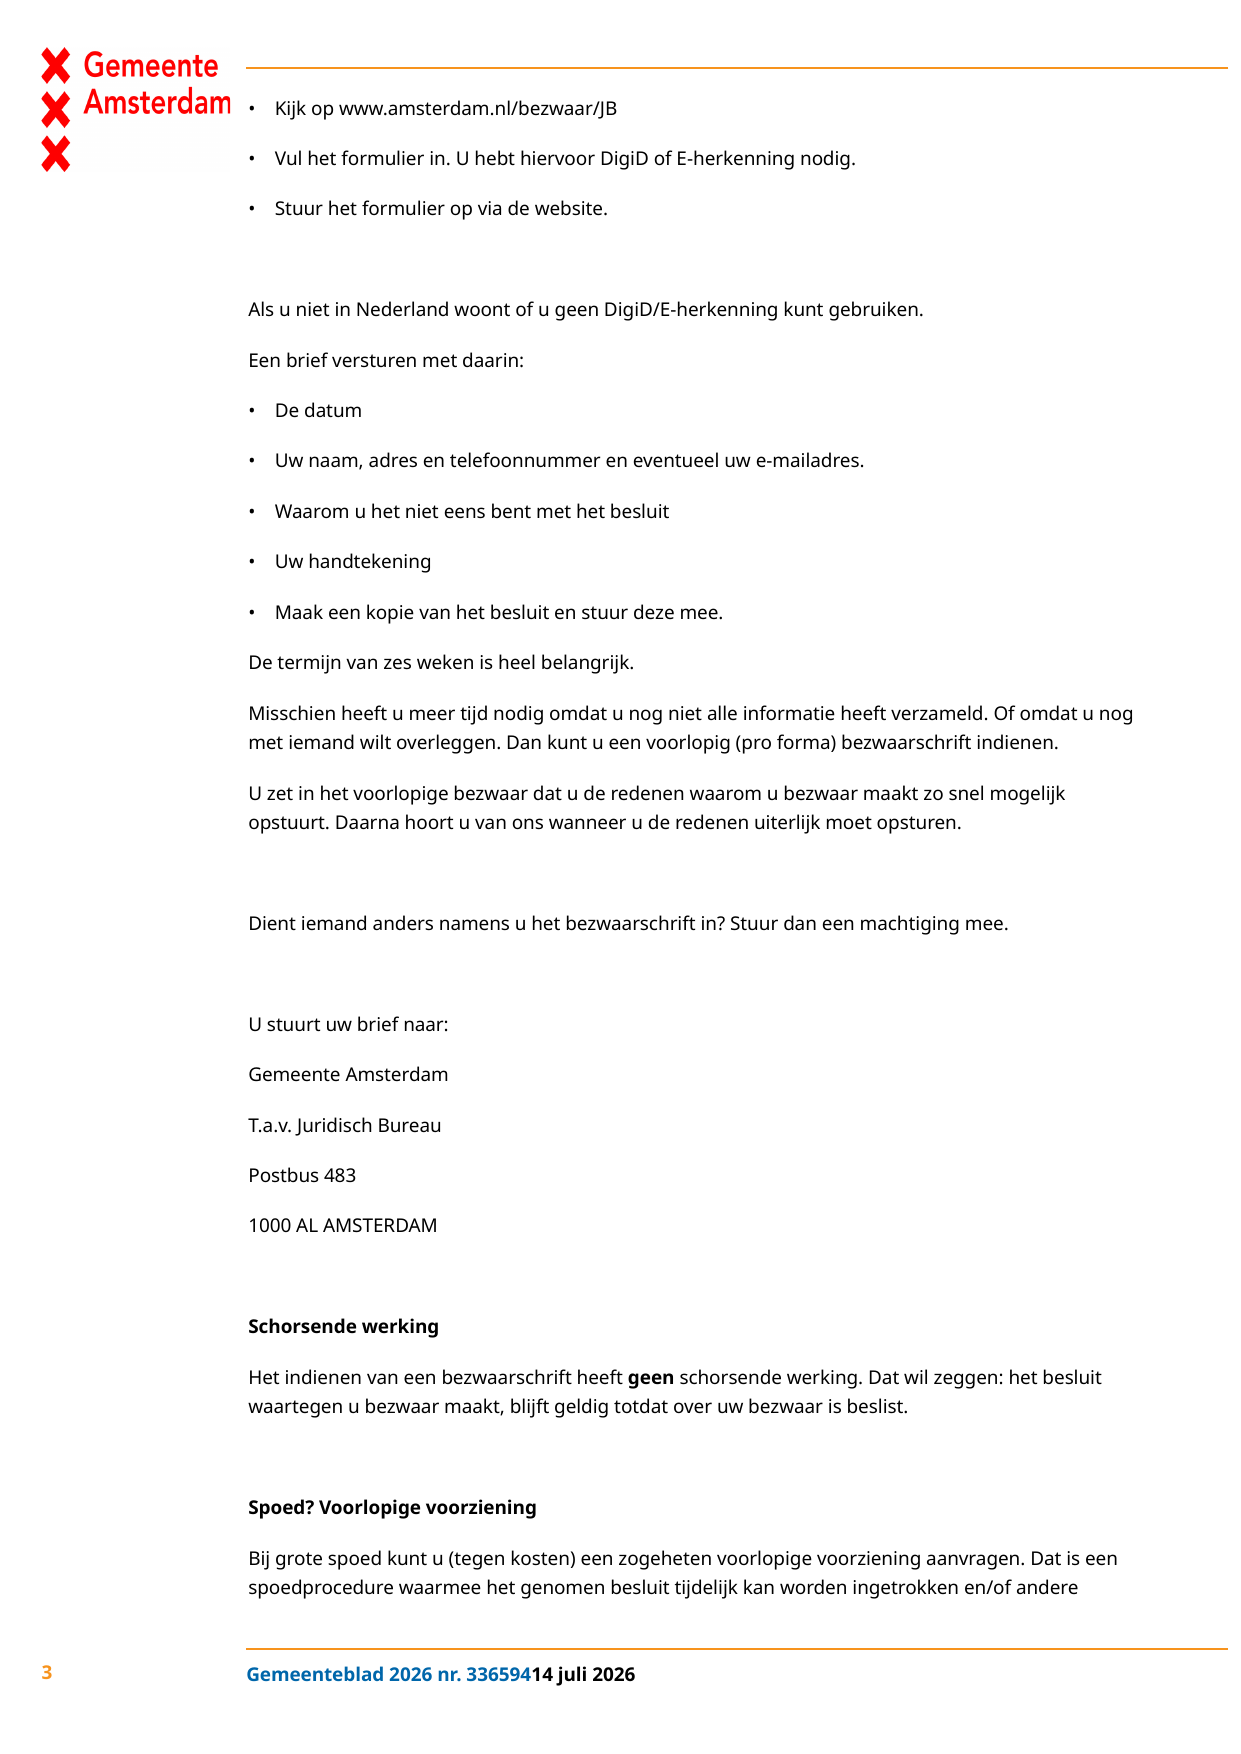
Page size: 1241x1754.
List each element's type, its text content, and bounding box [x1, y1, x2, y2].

text • Uw naam, adres en telefoonnummer en eventueel uw e-mailadres. [248, 448, 1152, 473]
text Spoed? Voorlopige voorziening [248, 1494, 1152, 1520]
text U zet in het voorlopige bezwaar dat u de redenen waarom u bezwaar maakt zo snel mogelijk opstuurt. Daarna hoort u van ons wanneer u de redenen uiterlijk moet opsturen. [248, 780, 1152, 835]
text Een brief versturen met daarin: [248, 347, 1152, 373]
text Als u niet in Nederland woont of u geen DigiD/E-herkenning kunt gebruiken. [248, 296, 1152, 322]
text T.a.v. Juridisch Bureau [248, 1112, 1152, 1138]
text Dient iemand anders namens u het bezwaarschrift in? Stuur dan een machtiging mee. [248, 910, 1152, 936]
text Misschien heeft u meer tijd nodig omdat u nog niet alle informatie heeft verzameld. Of omdat u nog met iemand wilt overleggen. Dan kunt u een voorlopig (pro forma) bezwaarschrift indienen. [248, 700, 1152, 755]
text Schorsende werking [248, 1313, 1152, 1339]
text • Stuur het formulier op via de website. [248, 196, 1152, 221]
text Bij grote spoed kunt u (tegen kosten) een zogeheten voorlopige voorziening aanvragen. Dat is een spoedprocedure waarmee het genomen besluit tijdelijk kan worden ingetrokken en/of andere [248, 1545, 1152, 1600]
text Het indienen van een bezwaarschrift heeft geen schorsende werking. Dat wil zeggen: het besluit waartegen u bezwaar maakt, blijft geldig totdat over uw bezwaar is beslist. [248, 1364, 1152, 1419]
text • Waarom u het niet eens bent met het besluit [248, 498, 1152, 524]
text De termijn van zes weken is heel belangrijk. [248, 649, 1152, 675]
text • Uw handtekening [248, 548, 1152, 574]
text • Maak een kopie van het besluit en stuur deze mee. [248, 599, 1152, 625]
picture [41, 47, 231, 172]
text • Kijk op www.amsterdam.nl/bezwaar/JB [248, 95, 1152, 121]
text • Vul het formulier in. U hebt hiervoor DigiD of E-herkenning nodig. [248, 145, 1152, 171]
text Postbus 483 [248, 1162, 1152, 1188]
text U stuurt uw brief naar: [248, 1011, 1152, 1037]
text 1000 AL AMSTERDAM [248, 1213, 1152, 1238]
text • De datum [248, 397, 1152, 423]
text Gemeente Amsterdam [248, 1061, 1152, 1087]
